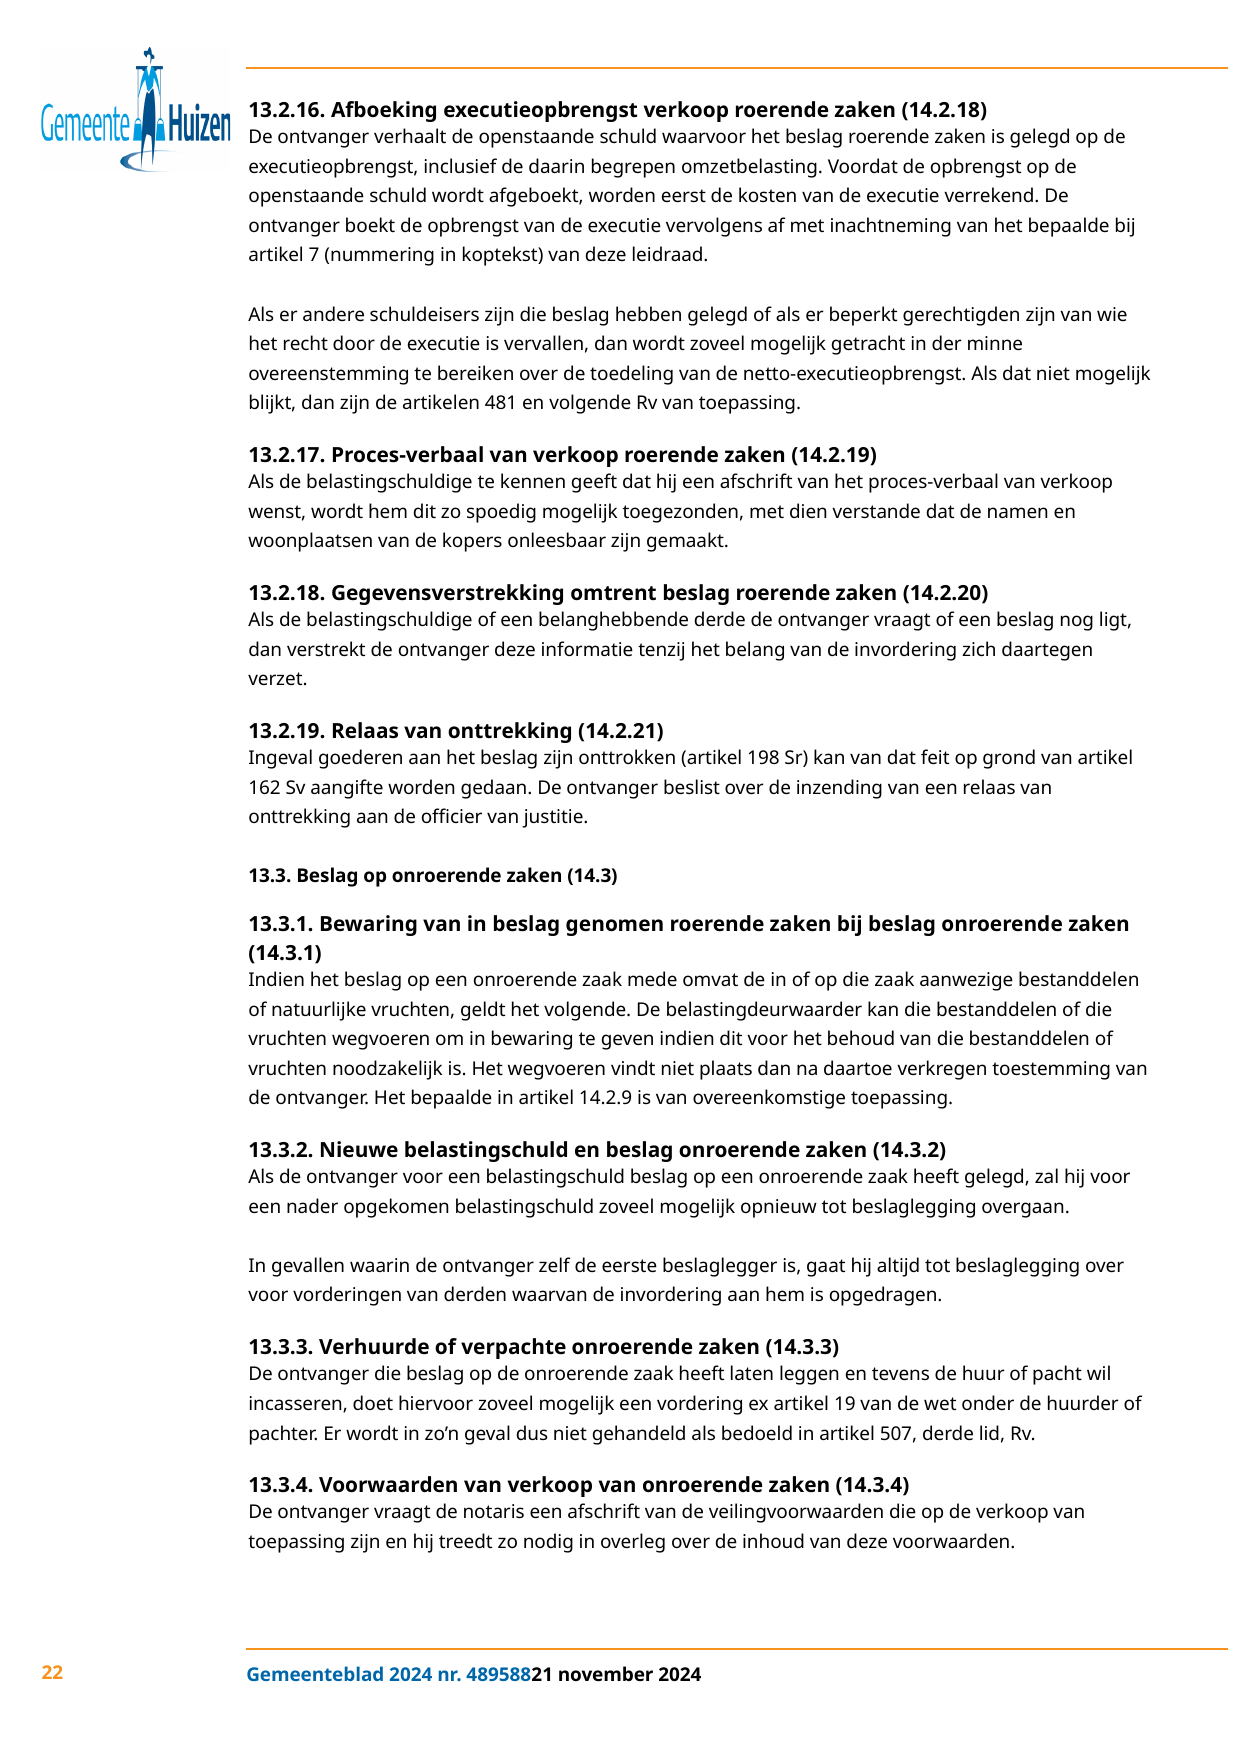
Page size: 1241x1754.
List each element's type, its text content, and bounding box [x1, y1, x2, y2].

text Als de ontvanger voor een belastingschuld beslag op een onroerende zaak heeft gelegd, zal hij voor een nader opgekomen belastingschuld zoveel mogelijk opnieuw tot beslaglegging overgaan. [248, 1163, 1152, 1219]
text 13.3.2. Nieuwe belastingschuld en beslag onroerende zaken (14.3.2) [248, 1135, 1152, 1163]
text Als er andere schuldeisers zijn die beslag hebben gelegd of als er beperkt gerechtigden zijn van wie het recht door de executie is vervallen, dan wordt zoveel mogelijk getracht in der minne overeenstemming te bereiken over de toedeling van de netto-executieopbrengst. Als dat niet mogelijk blijkt, dan zijn de artikelen 481 en volgende Rv van toepassing. [248, 301, 1152, 415]
text In gevallen waarin de ontvanger zelf de eerste beslaglegger is, gaat hij altijd tot beslaglegging over voor vorderingen van derden waarvan de invordering aan hem is opgedragen. [248, 1252, 1152, 1307]
text De ontvanger die beslag op de onroerende zaak heeft laten leggen en tevens de huur of pacht wil incasseren, doet hiervoor zoveel mogelijk een vordering ex artikel 19 van de wet onder de huurder of pachter. Er wordt in zo’n geval dus niet gehandeld als bedoeld in artikel 507, derde lid, Rv. [248, 1361, 1152, 1445]
text 13.3.4. Voorwaarden van verkoop van onroerende zaken (14.3.4) [248, 1470, 1152, 1498]
text Als de belastingschuldige of een belanghebbende derde de ontvanger vraagt of een beslag nog ligt, dan verstrekt de ontvanger deze informatie tenzij het belang van de invordering zich daartegen verzet. [248, 606, 1152, 691]
text Ingeval goederen aan het beslag zijn onttrokken (artikel 198 Sr) kan van dat feit op grond van artikel 162 Sv aangifte worden gedaan. De ontvanger beslist over de inzending van een relaas van onttrekking aan de officier van justitie. [248, 744, 1152, 829]
text 13.2.19. Relaas van onttrekking (14.2.21) [248, 716, 1152, 744]
text 13.2.16. Afboeking executieopbrengst verkoop roerende zaken (14.2.18) [248, 95, 1152, 123]
text 13.3.3. Verhuurde of verpachte onroerende zaken (14.3.3) [248, 1332, 1152, 1361]
text 13.2.17. Proces-verbaal van verkoop roerende zaken (14.2.19) [248, 440, 1152, 468]
text 13.3. Beslag op onroerende zaken (14.3) [248, 863, 1152, 888]
text 13.3.1. Bewaring van in beslag genomen roerende zaken bij beslag onroerende zaken (14.3.1) [248, 909, 1152, 966]
text 13.2.18. Gegevensverstrekking omtrent beslag roerende zaken (14.2.20) [248, 578, 1152, 606]
text De ontvanger verhaalt de openstaande schuld waarvoor het beslag roerende zaken is gelegd op de executieopbrengst, inclusief de daarin begrepen omzetbelasting. Voordat de opbrengst op de openstaande schuld wordt afgeboekt, worden eerst de kosten van de executie verrekend. De ontvanger boekt de opbrengst van de executie vervolgens af met inachtneming van het bepaalde bij artikel 7 (nummering in koptekst) van deze leidraad. [248, 123, 1152, 267]
text Als de belastingschuldige te kennen geeft dat hij een afschrift van het proces-verbaal van verkoop wenst, wordt hem dit zo spoedig mogelijk toegezonden, met dien verstande dat de namen en woonplaatsen van de kopers onleesbaar zijn gemaakt. [248, 468, 1152, 553]
picture [41, 47, 231, 172]
text De ontvanger vraagt de notaris een afschrift van de veilingvoorwaarden die op de verkoop van toepassing zijn en hij treedt zo nodig in overleg over de inhoud van deze voorwaarden. [248, 1498, 1152, 1554]
text Indien het beslag op een onroerende zaak mede omvat de in of op die zaak aanwezige bestanddelen of natuurlijke vruchten, geldt het volgende. De belastingdeurwaarder kan die bestanddelen of die vruchten wegvoeren om in bewaring te geven indien dit voor het behoud van die bestanddelen of vruchten noodzakelijk is. Het wegvoeren vindt niet plaats dan na daartoe verkregen toestemming van de ontvanger. Het bepaalde in artikel 14.2.9 is van overeenkomstige toepassing. [248, 966, 1152, 1110]
